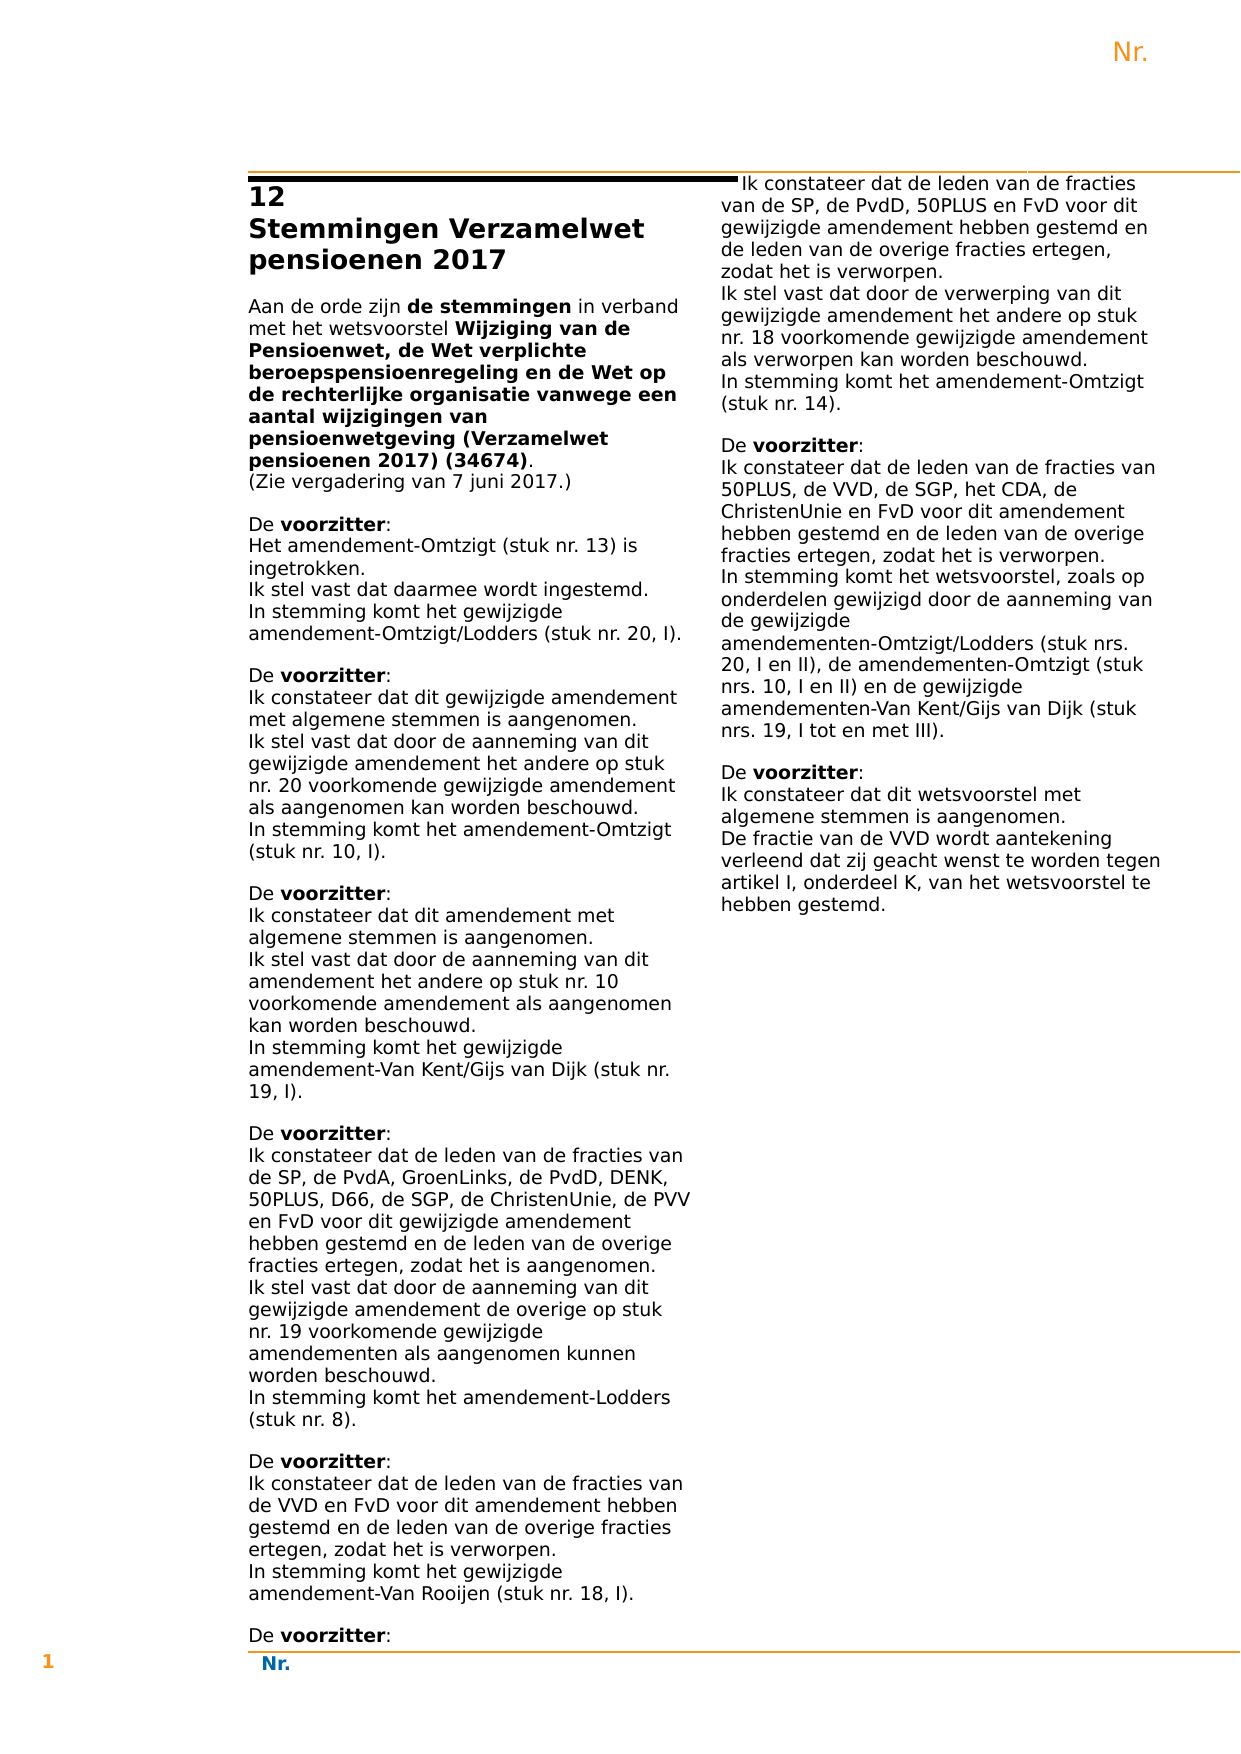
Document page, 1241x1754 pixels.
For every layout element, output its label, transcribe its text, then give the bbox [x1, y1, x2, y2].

text Ik constateer dat de leden van de fracties van 50PLUS, de VVD, de SGP, het CDA, de ChristenUnie en FvD voor dit amendement hebben gestemd en de leden van de overige fracties ertegen, zodat het is verworpen. [721, 457, 1163, 566]
text In stemming komt het amendement-Omtzigt (stuk nr. 10, I). [248, 819, 691, 863]
text De voorzitter: [248, 513, 691, 535]
text Het amendement-Omtzigt (stuk nr. 13) is ingetrokken. [248, 535, 691, 579]
text Ik stel vast dat door de verwerping van dit gewijzigde amendement het andere op stuk nr. 18 voorkomende gewijzigde amendement als verworpen kan worden beschouwd. [721, 283, 1163, 371]
text De voorzitter: [248, 665, 691, 687]
text Ik constateer dat dit wetsvoorstel met algemene stemmen is aangenomen. [721, 784, 1163, 828]
text De fractie van de VVD wordt aantekening verleend dat zij geacht wenst te worden tegen artikel I, onderdeel K, van het wetsvoorstel te hebben gestemd. [721, 828, 1163, 916]
text In stemming komt het gewijzigde amendement-Omtzigt/Lodders (stuk nr. 20, I). [248, 601, 691, 645]
text De voorzitter: [248, 883, 691, 905]
text Ik stel vast dat door de aanneming van dit gewijzigde amendement het andere op stuk nr. 20 voorkomende gewijzigde amendement als aangenomen kan worden beschouwd. [248, 731, 691, 819]
text In stemming komt het amendement-Lodders (stuk nr. 8). [248, 1387, 691, 1431]
text Ik stel vast dat door de aanneming van dit gewijzigde amendement de overige op stuk nr. 19 voorkomende gewijzigde amendementen als aangenomen kunnen worden beschouwd. [248, 1277, 691, 1387]
text De voorzitter: [721, 434, 1163, 457]
text In stemming komt het amendement-Omtzigt (stuk nr. 14). [721, 371, 1163, 414]
text In stemming komt het gewijzigde amendement-Van Rooijen (stuk nr. 18, I). [248, 1561, 691, 1604]
text Ik constateer dat de leden van de fracties van de SP, de PvdD, 50PLUS en FvD voor dit gewijzigde amendement hebben gestemd en de leden van de overige fracties ertegen, zodat het is verworpen. [721, 173, 1163, 283]
text Ik constateer dat de leden van de fracties van de SP, de PvdA, GroenLinks, de PvdD, DENK, 50PLUS, D66, de SGP, de ChristenUnie, de PVV en FvD voor dit gewijzigde amendement hebben gestemd en de leden van de overige fracties ertegen, zodat het is aangenomen. [248, 1145, 691, 1277]
title 12 Stemmingen Verzamelwet pensioenen 2017 [248, 182, 691, 276]
text Ik constateer dat dit amendement met algemene stemmen is aangenomen. [248, 905, 691, 949]
text De voorzitter: [721, 762, 1163, 784]
text De voorzitter: [248, 1451, 691, 1473]
text Aan de orde zijn de stemmingen in verband met het wetsvoorstel Wijziging van de Pensioenwet, de Wet verplichte beroepspensioenregeling en de Wet op de rechterlijke organisatie vanwege een aantal wijzigingen van pensioenwetgeving (Verzamelwet pensioenen 2017) (34674). [248, 296, 691, 471]
text De voorzitter: [248, 1624, 691, 1646]
text Ik constateer dat de leden van de fracties van de VVD en FvD voor dit amendement hebben gestemd en de leden van de overige fracties ertegen, zodat het is verworpen. [248, 1473, 691, 1561]
text (Zie vergadering van 7 juni 2017.) [248, 471, 691, 493]
text Ik constateer dat dit gewijzigde amendement met algemene stemmen is aangenomen. [248, 687, 691, 731]
text Ik stel vast dat daarmee wordt ingestemd. [248, 579, 691, 601]
text In stemming komt het gewijzigde amendement-Van Kent/Gijs van Dijk (stuk nr. 19, I). [248, 1037, 691, 1103]
text Ik stel vast dat door de aanneming van dit amendement het andere op stuk nr. 10 voorkomende amendement als aangenomen kan worden beschouwd. [248, 949, 691, 1037]
text In stemming komt het wetsvoorstel, zoals op onderdelen gewijzigd door de aanneming van de gewijzigde amendementen-Omtzigt/Lodders (stuk nrs. 20, I en II), de amendementen-Omtzigt (stuk nrs. 10, I en II) en de gewijzigde amendementen-Van Kent/Gijs van Dijk (stuk nrs. 19, I tot en met III). [721, 566, 1163, 742]
text De voorzitter: [248, 1123, 691, 1145]
